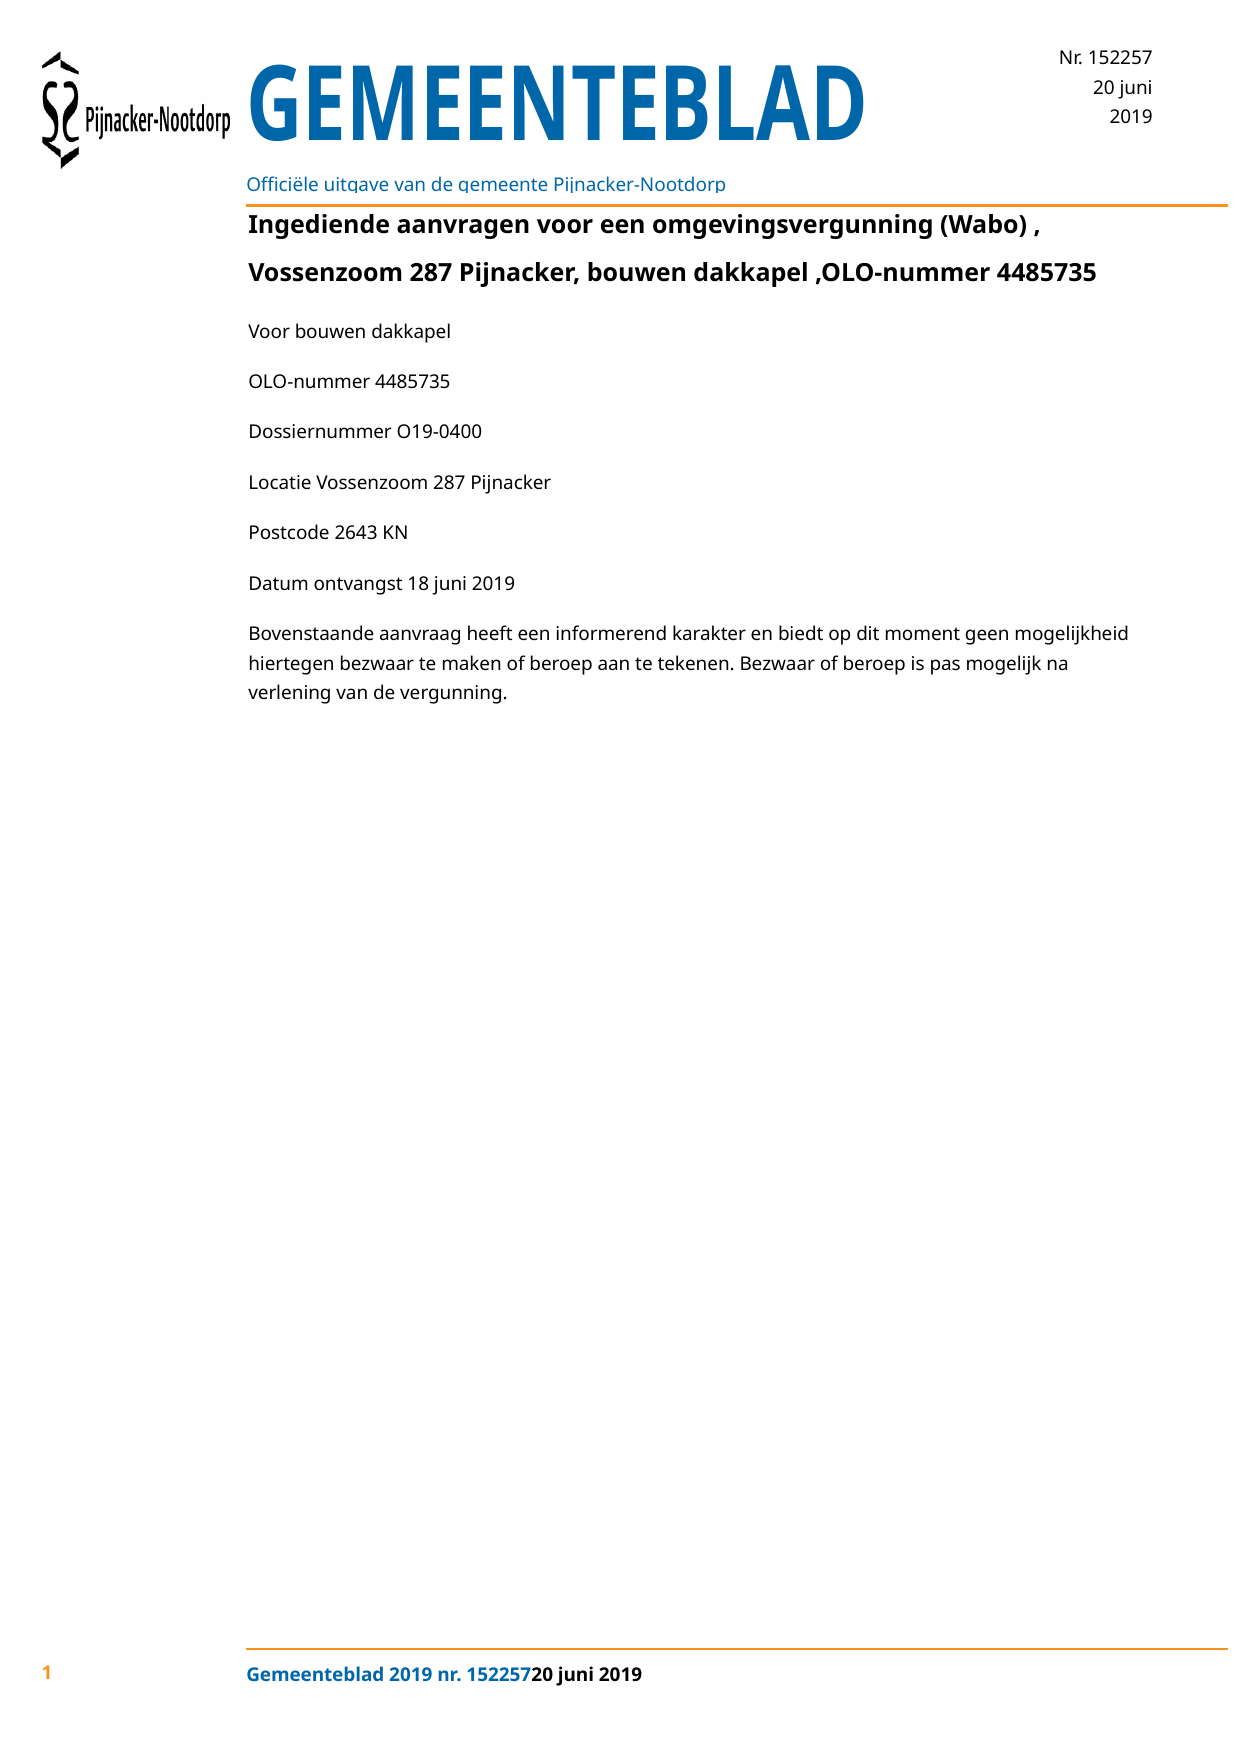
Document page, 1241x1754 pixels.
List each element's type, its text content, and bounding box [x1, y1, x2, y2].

text Datum ontvangst 18 juni 2019 [248, 570, 1152, 596]
text Locatie Vossenzoom 287 Pijnacker [248, 469, 1152, 495]
text OLO-nummer 4485735 [248, 368, 1152, 394]
text Bovenstaande aanvraag heeft een informerend karakter en biedt op dit moment geen mogelijkheid hiertegen bezwaar te maken of beroep aan te tekenen. Bezwaar of beroep is pas mogelijk na verlening van de vergunning. [248, 620, 1152, 705]
picture [41, 47, 231, 172]
text Ingediende aanvragen voor een omgevingsvergunning (Wabo) , Vossenzoom 287 Pijnacker, bouwen dakkapel ,OLO-nummer 4485735 [248, 207, 1152, 288]
text Dossiernummer O19-0400 [248, 419, 1152, 444]
text Postcode 2643 KN [248, 519, 1152, 545]
text Voor bouwen dakkapel [248, 318, 1152, 344]
